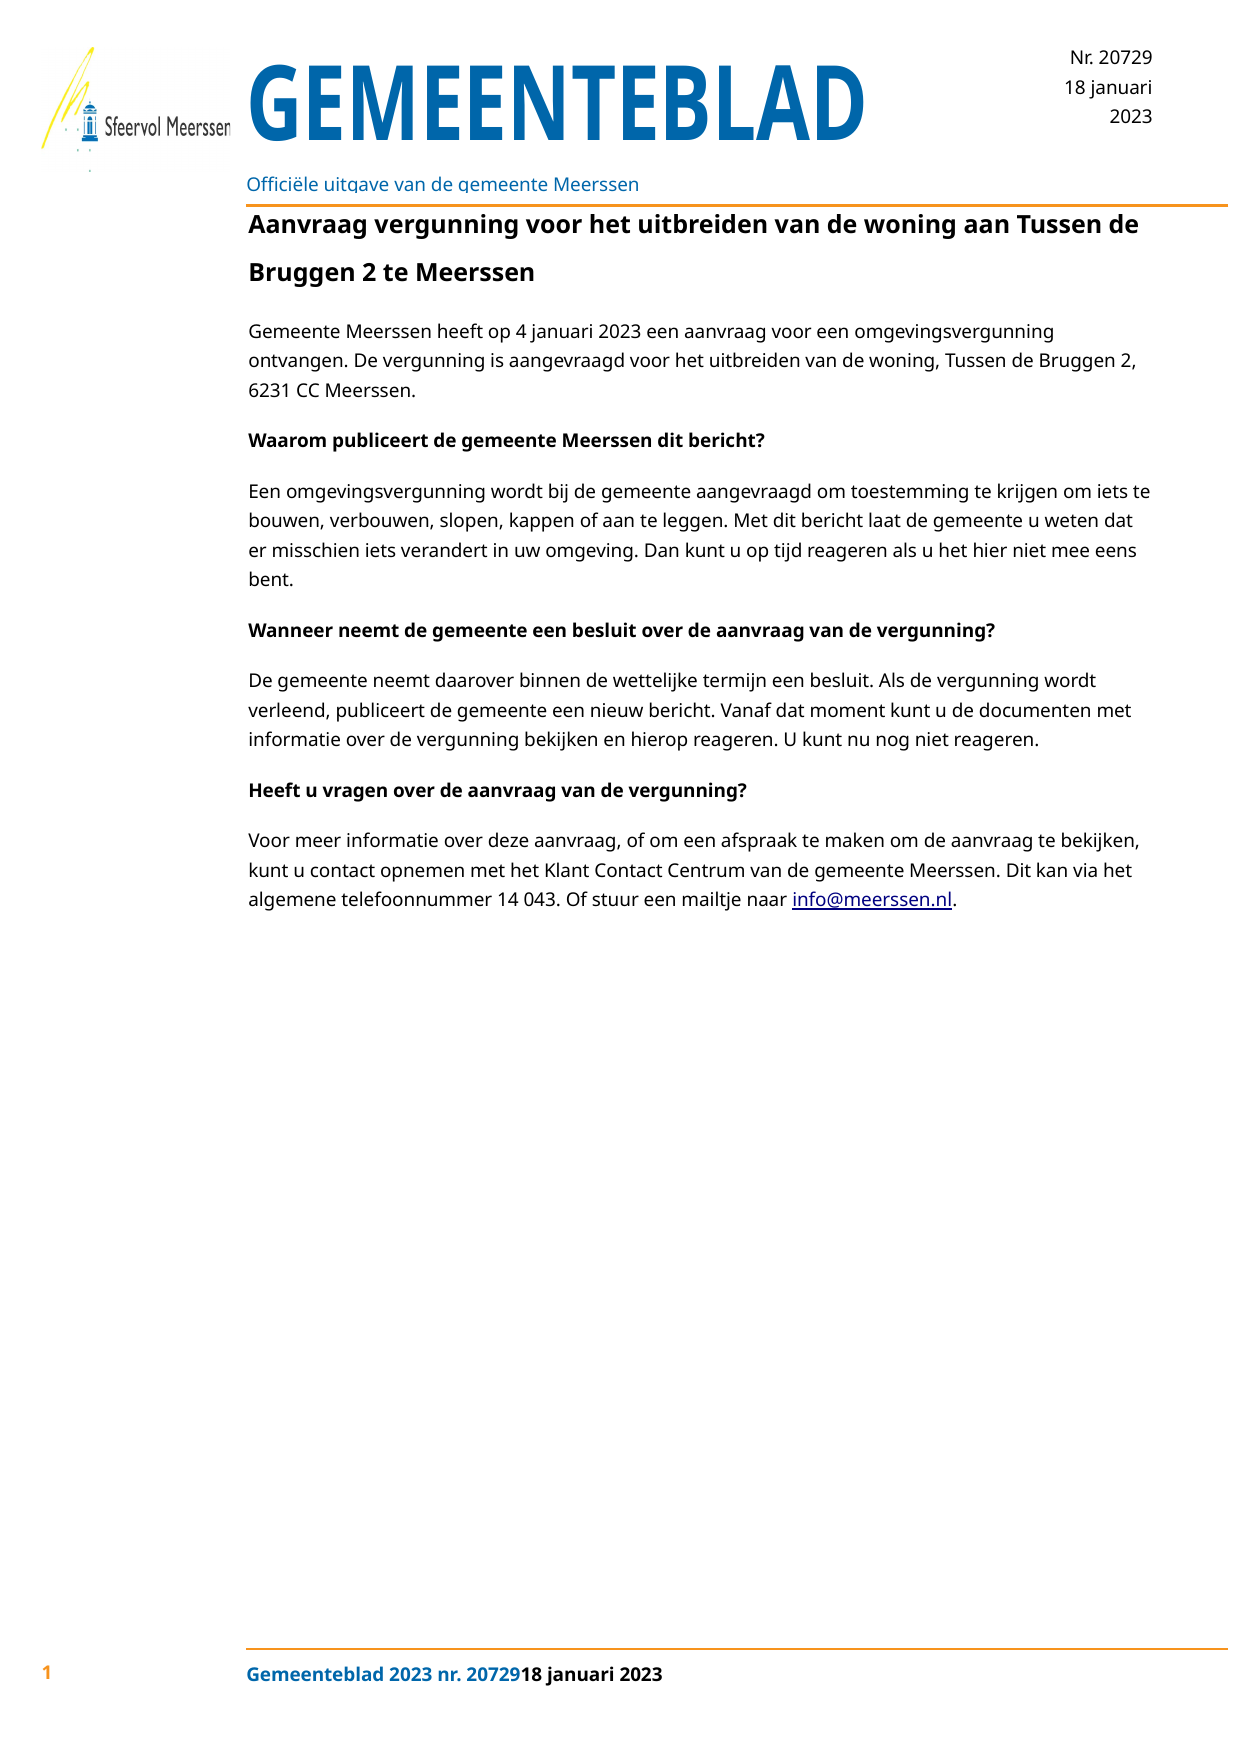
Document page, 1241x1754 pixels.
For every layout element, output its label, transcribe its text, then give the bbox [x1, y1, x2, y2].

text De gemeente neemt daarover binnen de wettelijke termijn een besluit. Als de vergunning wordt verleend, publiceert de gemeente een nieuw bericht. Vanaf dat moment kunt u de documenten met informatie over de vergunning bekijken en hierop reageren. U kunt nu nog niet reageren. [248, 667, 1152, 752]
text Heeft u vragen over de aanvraag van de vergunning? [248, 777, 1152, 803]
picture [41, 47, 231, 172]
text Aanvraag vergunning voor het uitbreiden van de woning aan Tussen de Bruggen 2 te Meerssen [248, 207, 1152, 288]
text Waarom publiceert de gemeente Meerssen dit bericht? [248, 427, 1152, 453]
text Wanneer neemt de gemeente een besluit over de aanvraag van de vergunning? [248, 617, 1152, 643]
text Gemeente Meerssen heeft op 4 januari 2023 een aanvraag voor een omgevingsvergunning ontvangen. De vergunning is aangevraagd voor het uitbreiden van de woning, Tussen de Bruggen 2, 6231 CC Meerssen. [248, 318, 1152, 403]
text Voor meer informatie over deze aanvraag, of om een afspraak te maken om de aanvraag te bekijken, kunt u contact opnemen met het Klant Contact Centrum van de gemeente Meerssen. Dit kan via het algemene telefoonnummer 14 043. Of stuur een mailtje naar info@meerssen.nl. [248, 827, 1152, 912]
text Een omgevingsvergunning wordt bij de gemeente aangevraagd om toestemming te krijgen om iets te bouwen, verbouwen, slopen, kappen of aan te leggen. Met dit bericht laat de gemeente u weten dat er misschien iets verandert in uw omgeving. Dan kunt u op tijd reageren als u het hier niet mee eens bent. [248, 478, 1152, 592]
